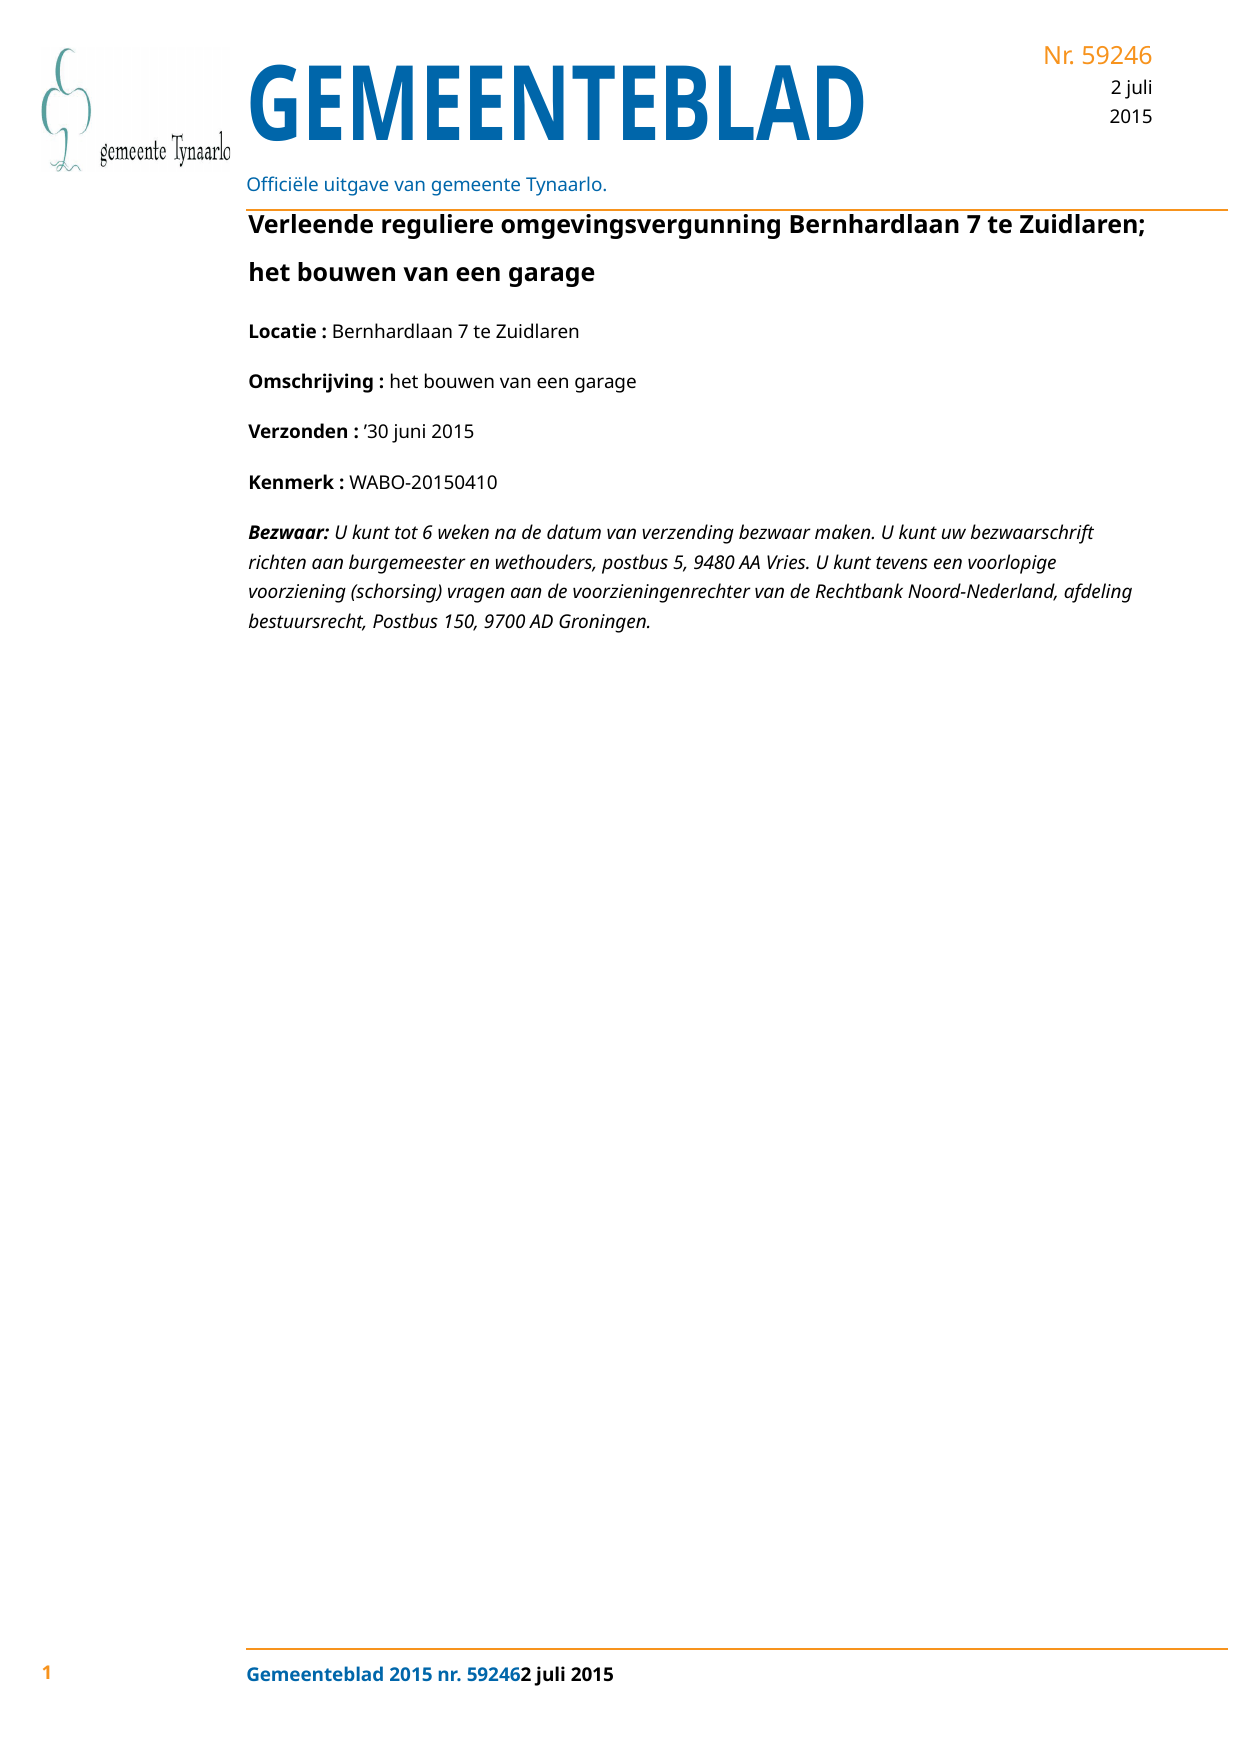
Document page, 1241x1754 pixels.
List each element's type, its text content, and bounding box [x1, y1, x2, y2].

text Verleende reguliere omgevingsvergunning Bernhardlaan 7 te Zuidlaren; het bouwen van een garage [248, 211, 1152, 288]
text Kenmerk : WABO-20150410 [248, 469, 1152, 495]
text Verzonden : ’30 juni 2015 [248, 419, 1152, 444]
text Locatie : Bernhardlaan 7 te Zuidlaren [248, 318, 1152, 344]
text Bezwaar: U kunt tot 6 weken na de datum van verzending bezwaar maken. U kunt uw bezwaarschrift richten aan burgemeester en wethouders, postbus 5, 9480 AA Vries. U kunt tevens een voorlopige voorziening (schorsing) vragen aan de voorzieningenrechter van de Rechtbank Noord-Nederland, afdeling bestuursrecht, Postbus 150, 9700 AD Groningen. [248, 519, 1152, 634]
text Omschrijving : het bouwen van een garage [248, 368, 1152, 394]
picture [41, 47, 231, 172]
